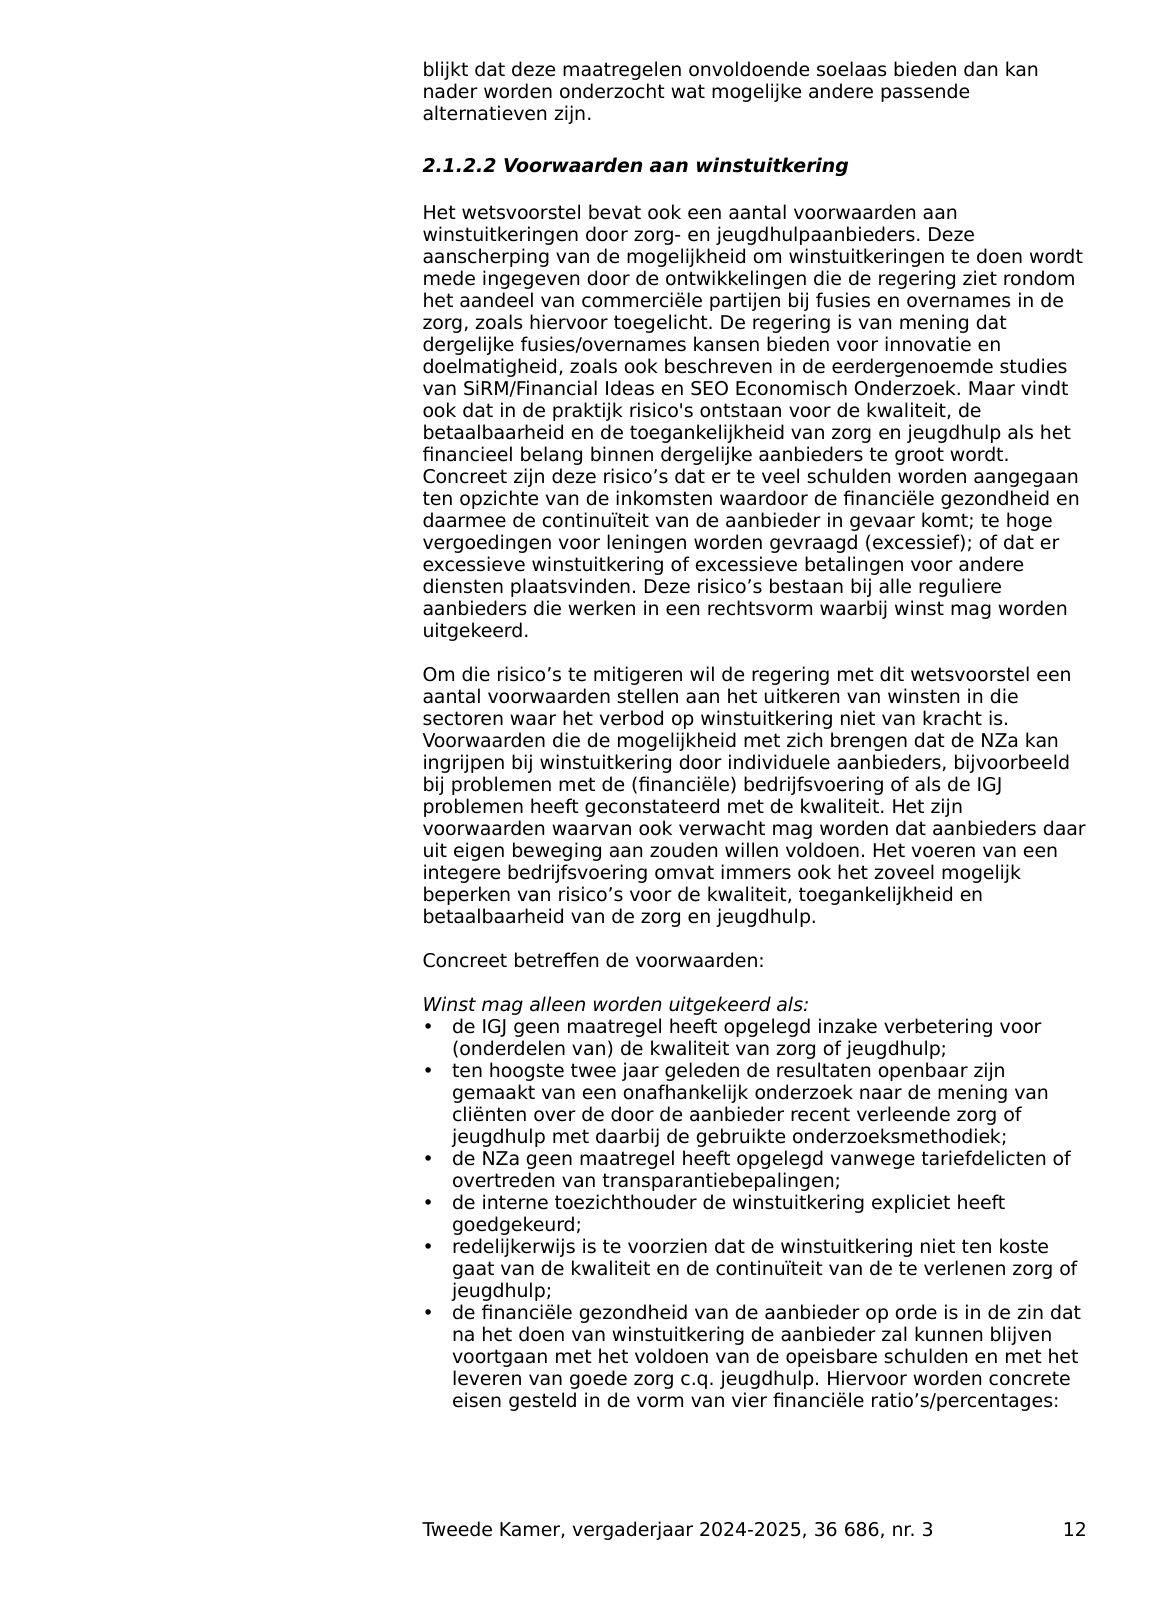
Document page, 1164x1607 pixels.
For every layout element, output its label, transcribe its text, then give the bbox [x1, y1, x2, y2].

text • redelijkerwijs is te voorzien dat de winstuitkering niet ten koste gaat van de kwaliteit en de continuïteit van de te verlenen zorg of jeugdhulp; [422, 1236, 1087, 1302]
text blijkt dat deze maatregelen onvoldoende soelaas bieden dan kan nader worden onderzocht wat mogelijke andere passende alternatieven zijn. [422, 59, 1087, 125]
subtitle 2.1.2.2 Voorwaarden aan winstuitkering [422, 155, 1087, 177]
text • ten hoogste twee jaar geleden de resultaten openbaar zijn gemaakt van een onafhankelijk onderzoek naar de mening van cliënten over de door de aanbieder recent verleende zorg of jeugdhulp met daarbij de gebruikte onderzoeksmethodiek; [422, 1060, 1087, 1148]
text Het wetsvoorstel bevat ook een aantal voorwaarden aan winstuitkeringen door zorg- en jeugdhulpaanbieders. Deze aanscherping van de mogelijkheid om winstuitkeringen te doen wordt mede ingegeven door de ontwikkelingen die de regering ziet rondom het aandeel van commerciële partijen bij fusies en overnames in de zorg, zoals hiervoor toegelicht. De regering is van mening dat dergelijke fusies/overnames kansen bieden voor innovatie en doelmatigheid, zoals ook beschreven in de eerdergenoemde studies van SiRM/Financial Ideas en SEO Economisch Onderzoek. Maar vindt ook dat in de praktijk risico's ontstaan voor de kwaliteit, de betaalbaarheid en de toegankelijkheid van zorg en jeugdhulp als het financieel belang binnen dergelijke aanbieders te groot wordt. Concreet zijn deze risico’s dat er te veel schulden worden aangegaan ten opzichte van de inkomsten waardoor de financiële gezondheid en daarmee de continuïteit van de aanbieder in gevaar komt; te hoge vergoedingen voor leningen worden gevraagd (excessief); of dat er excessieve winstuitkering of excessieve betalingen voor andere diensten plaatsvinden. Deze risico’s bestaan bij alle reguliere aanbieders die werken in een rechtsvorm waarbij winst mag worden uitgekeerd. [422, 202, 1087, 642]
text • de IGJ geen maatregel heeft opgelegd inzake verbetering voor (onderdelen van) de kwaliteit van zorg of jeugdhulp; [422, 1016, 1087, 1060]
text Concreet betreffen de voorwaarden: [422, 950, 1087, 972]
text • de NZa geen maatregel heeft opgelegd vanwege tariefdelicten of overtreden van transparantiebepalingen; [422, 1148, 1087, 1192]
text • de interne toezichthouder de winstuitkering expliciet heeft goedgekeurd; [422, 1192, 1087, 1236]
text • de financiële gezondheid van de aanbieder op orde is in de zin dat na het doen van winstuitkering de aanbieder zal kunnen blijven voortgaan met het voldoen van de opeisbare schulden en met het leveren van goede zorg c.q. jeugdhulp. Hiervoor worden concrete eisen gesteld in de vorm van vier financiële ratio’s/percentages: [422, 1302, 1087, 1411]
text Winst mag alleen worden uitgekeerd als: [422, 994, 1087, 1016]
text Om die risico’s te mitigeren wil de regering met dit wetsvoorstel een aantal voorwaarden stellen aan het uitkeren van winsten in die sectoren waar het verbod op winstuitkering niet van kracht is. Voorwaarden die de mogelijkheid met zich brengen dat de NZa kan ingrijpen bij winstuitkering door individuele aanbieders, bijvoorbeeld bij problemen met de (financiële) bedrijfsvoering of als de IGJ problemen heeft geconstateerd met de kwaliteit. Het zijn voorwaarden waarvan ook verwacht mag worden dat aanbieders daar uit eigen beweging aan zouden willen voldoen. Het voeren van een integere bedrijfsvoering omvat immers ook het zoveel mogelijk beperken van risico’s voor de kwaliteit, toegankelijkheid en betaalbaarheid van de zorg en jeugdhulp. [422, 664, 1087, 927]
